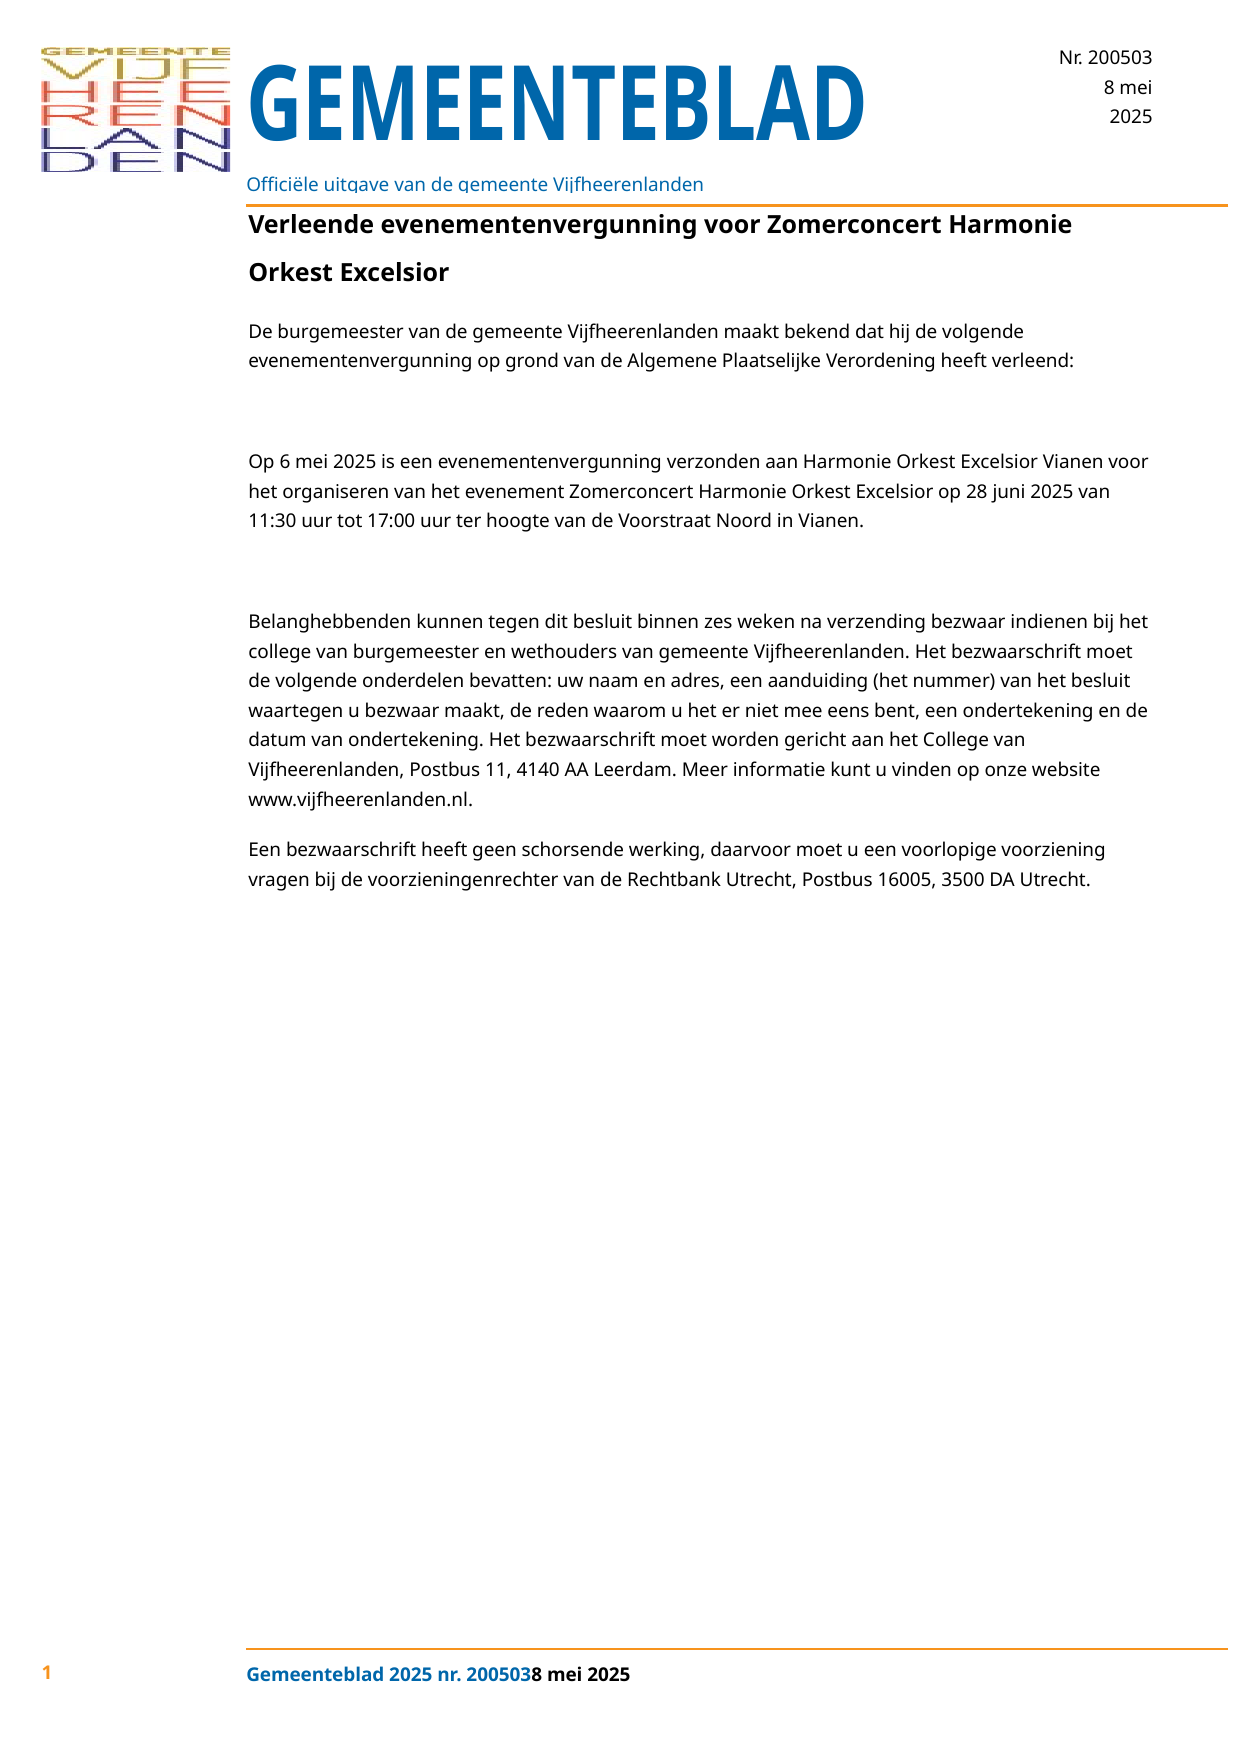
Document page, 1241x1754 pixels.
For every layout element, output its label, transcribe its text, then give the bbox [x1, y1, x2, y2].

text De burgemeester van de gemeente Vijfheerenlanden maakt bekend dat hij de volgende evenementenvergunning op grond van de Algemene Plaatselijke Verordening heeft verleend: [248, 318, 1152, 373]
text Belanghebbenden kunnen tegen dit besluit binnen zes weken na verzending bezwaar indienen bij het college van burgemeester en wethouders van gemeente Vijfheerenlanden. Het bezwaarschrift moet de volgende onderdelen bevatten: uw naam en adres, een aanduiding (het nummer) van het besluit waartegen u bezwaar maakt, de reden waarom u het er niet mee eens bent, een ondertekening en de datum van ondertekening. Het bezwaarschrift moet worden gericht aan het College van Vijfheerenlanden, Postbus 11, 4140 AA Leerdam. Meer informatie kunt u vinden op onze website www.vijfheerenlanden.nl. [248, 608, 1152, 812]
picture [41, 47, 231, 172]
text Verleende evenementenvergunning voor Zomerconcert Harmonie Orkest Excelsior [248, 207, 1152, 288]
text Op 6 mei 2025 is een evenementenvergunning verzonden aan Harmonie Orkest Excelsior Vianen voor het organiseren van het evenement Zomerconcert Harmonie Orkest Excelsior op 28 juni 2025 van 11:30 uur tot 17:00 uur ter hoogte van de Voorstraat Noord in Vianen. [248, 448, 1152, 533]
text Een bezwaarschrift heeft geen schorsende werking, daarvoor moet u een voorlopige voorziening vragen bij de voorzieningenrechter van de Rechtbank Utrecht, Postbus 16005, 3500 DA Utrecht. [248, 836, 1152, 892]
